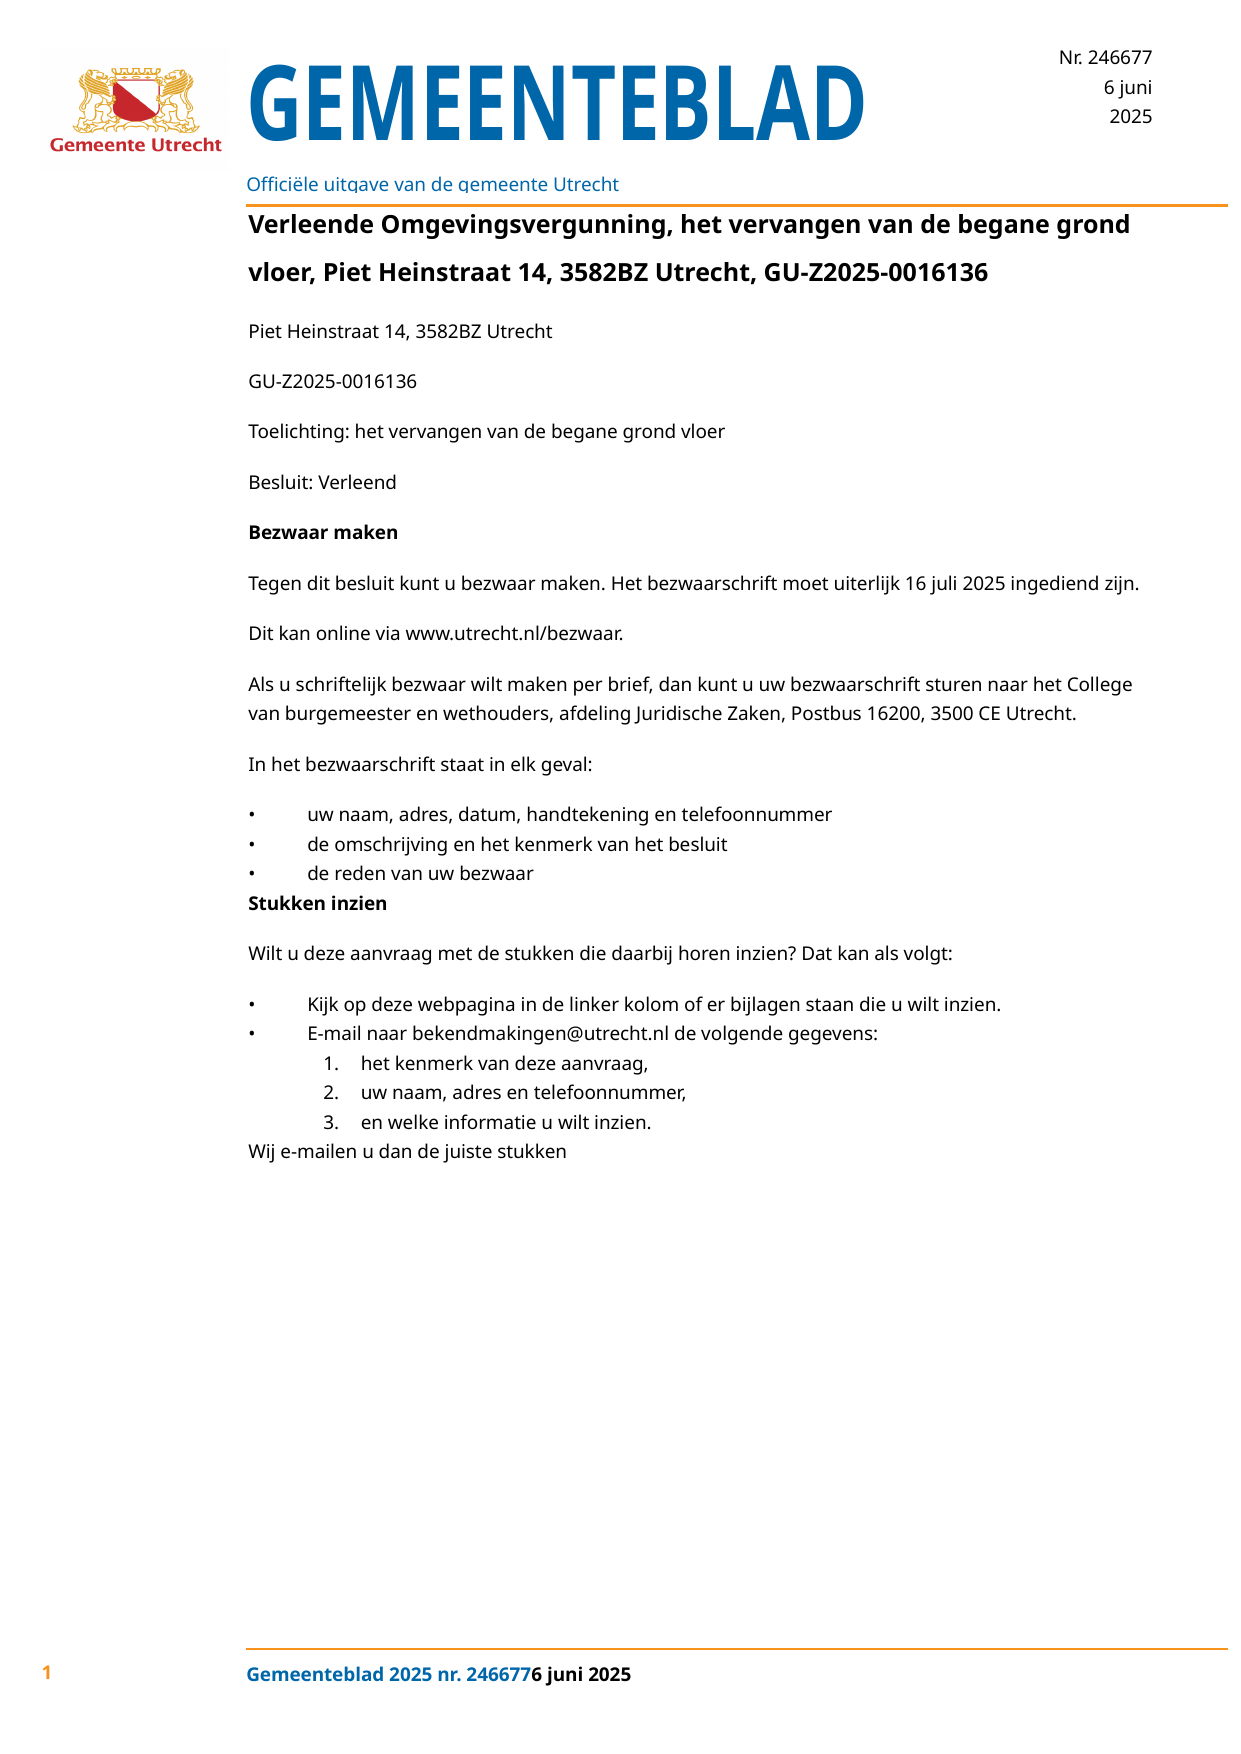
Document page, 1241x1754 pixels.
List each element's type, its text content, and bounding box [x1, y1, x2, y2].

text Bezwaar maken [248, 519, 1152, 545]
list Kijk op deze webpagina in de linker kolom of er bijlagen staan die u wilt inzien. [248, 991, 1152, 1017]
list het kenmerk van deze aanvraag, [323, 1050, 1152, 1076]
list de reden van uw bezwaar [248, 860, 1152, 886]
text Toelichting: het vervangen van de begane grond vloer [248, 419, 1152, 444]
text Dit kan online via www.utrecht.nl/bezwaar. [248, 620, 1152, 646]
text Verleende Omgevingsvergunning, het vervangen van de begane grond vloer, Piet Heinstraat 14, 3582BZ Utrecht, GU-Z2025-0016136 [248, 207, 1152, 288]
list de omschrijving en het kenmerk van het besluit [248, 831, 1152, 857]
text Wij e-mailen u dan de juiste stukken [248, 1139, 1152, 1164]
list uw naam, adres, datum, handtekening en telefoonnummer [248, 801, 1152, 827]
text In het bezwaarschrift staat in elk geval: [248, 751, 1152, 777]
text Als u schriftelijk bezwaar wilt maken per brief, dan kunt u uw bezwaarschrift sturen naar het College van burgemeester en wethouders, afdeling Juridische Zaken, Postbus 16200, 3500 CE Utrecht. [248, 671, 1152, 726]
text Stukken inzien [248, 890, 1152, 916]
picture [41, 47, 231, 172]
text GU-Z2025-0016136 [248, 368, 1152, 394]
text Besluit: Verleend [248, 469, 1152, 495]
text Piet Heinstraat 14, 3582BZ Utrecht [248, 318, 1152, 344]
text Wilt u deze aanvraag met de stukken die daarbij horen inzien? Dat kan als volgt: [248, 940, 1152, 966]
list E-mail naar bekendmakingen@utrecht.nl de volgende gegevens: [248, 1020, 1152, 1046]
list en welke informatie u wilt inzien. [323, 1109, 1152, 1135]
list uw naam, adres en telefoonnummer, [323, 1079, 1152, 1105]
text Tegen dit besluit kunt u bezwaar maken. Het bezwaarschrift moet uiterlijk 16 juli 2025 ingediend zijn. [248, 570, 1152, 596]
